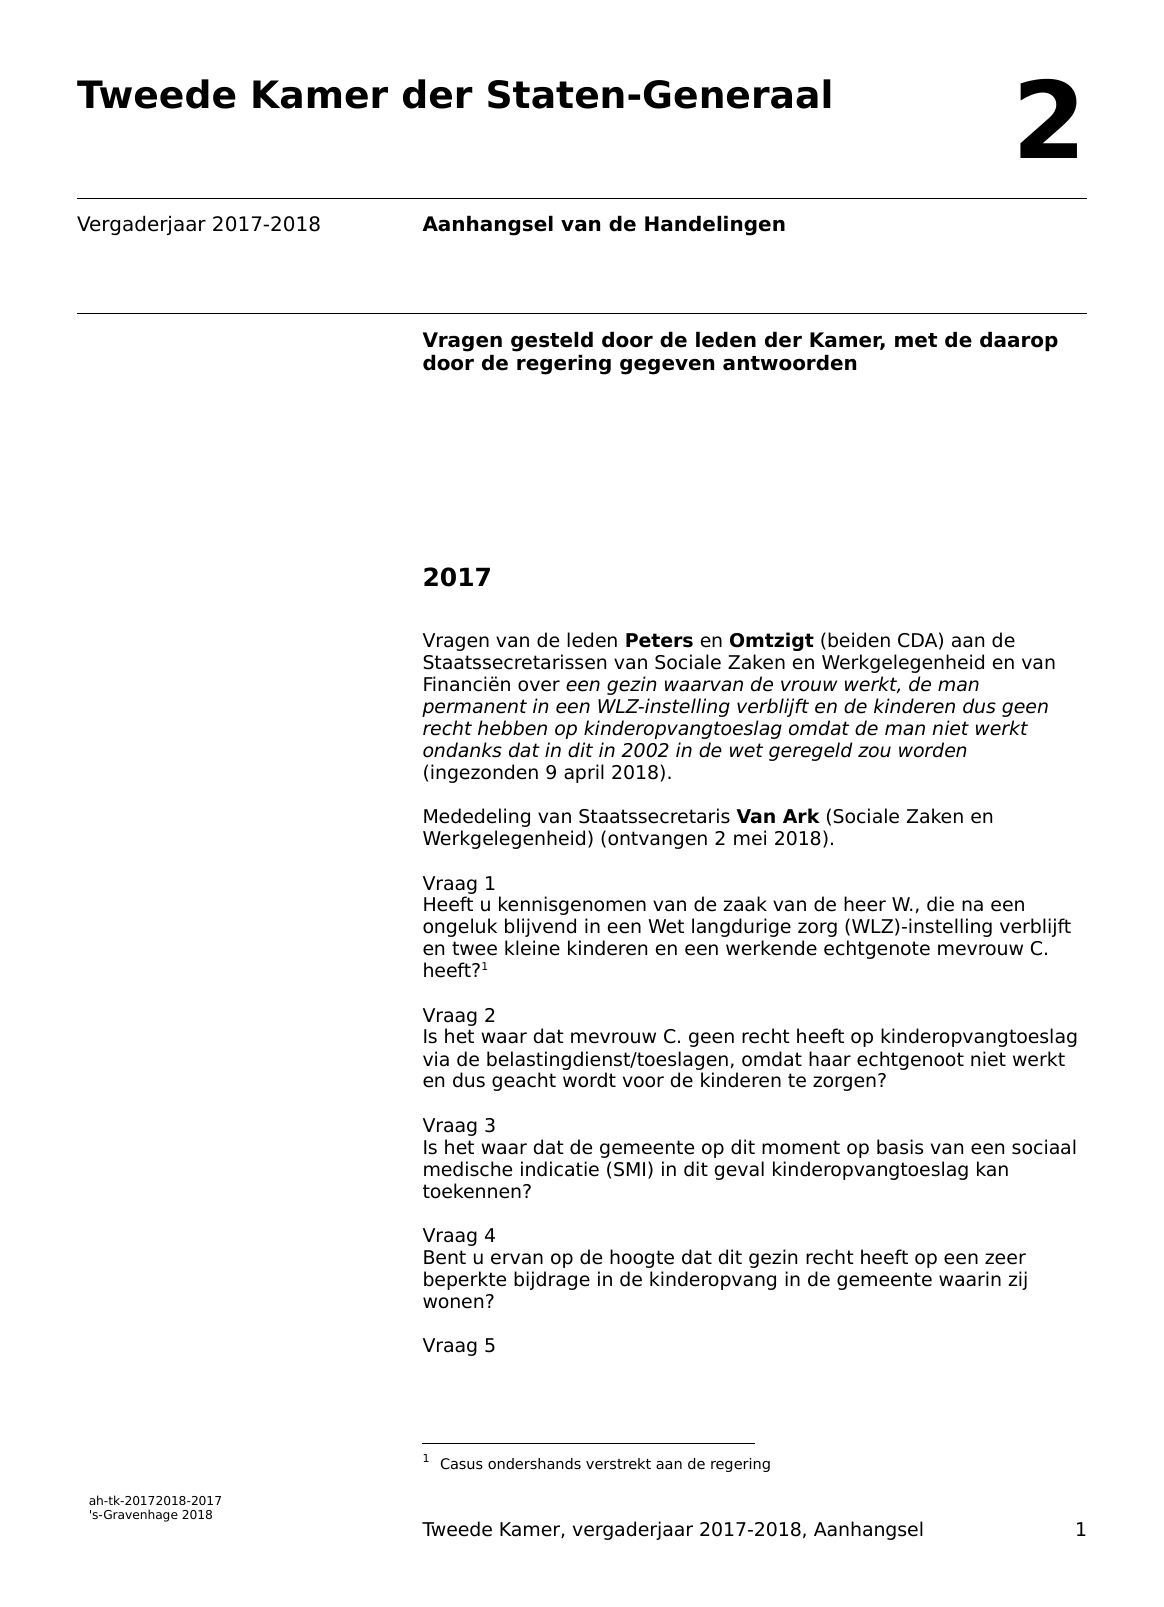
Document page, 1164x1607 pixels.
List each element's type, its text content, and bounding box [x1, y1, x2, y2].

text Vraag 1 [422, 872, 1087, 894]
text Mededeling van Staatssecretaris Van Ark (Sociale Zaken en Werkgelegenheid) (ontvangen 2 mei 2018). [422, 806, 1087, 850]
table_cell [77, 314, 422, 375]
text Is het waar dat mevrouw C. geen recht heeft op kinderopvangtoeslag via de belastingdienst/toeslagen, omdat haar echtgenoot niet werkt en dus geacht wordt voor de kinderen te zorgen? [422, 1026, 1087, 1092]
text Heeft u kennisgenomen van de zaak van de heer W., die na een ongeluk blijvend in een Wet langdurige zorg (WLZ)-instelling verblijft en twee kleine kinderen en een werkende echtgenote mevrouw C. heeft? [422, 894, 1087, 982]
text 's-Gravenhage 2018 [88, 1508, 323, 1522]
text Vraag 2 [422, 1004, 1087, 1026]
text Vragen van de leden Peters en Omtzigt (beiden CDA) aan de Staatssecretarissen van Sociale Zaken en Werkgelegenheid en van Financiën over een gezin waarvan de vrouw werkt, de man permanent in een WLZ-instelling verblijft en de kinderen dus geen recht hebben op kinderopvangtoeslag omdat de man niet werkt ondanks dat in dit in 2002 in de wet geregeld zou worden (ingezonden 9 april 2018). [422, 630, 1087, 784]
table_header Tweede Kamer der Staten-Generaal [77, 59, 886, 198]
text Is het waar dat de gemeente op dit moment op basis van een sociaal medische indicatie (SMI) in dit geval kinderopvangtoeslag kan toekennen? [422, 1137, 1087, 1202]
text Vraag 4 [422, 1225, 1087, 1247]
table_cell Vergaderjaar 2017-2018 [77, 199, 422, 313]
text 2017 [422, 563, 1087, 592]
text Vraag 3 [422, 1114, 1087, 1137]
table_cell Aanhangsel van de Handelingen [422, 199, 1087, 313]
table_cell Vragen gesteld door de leden der Kamer, met de daarop door de regering gegeven antwoorden [422, 314, 1087, 375]
text Casus ondershands verstrekt aan de regering [422, 1452, 1087, 1474]
text Vraag 5 [422, 1335, 1087, 1357]
text Bent u ervan op de hoogte dat dit gezin recht heeft op een zeer beperkte bijdrage in de kinderopvang in de gemeente waarin zij wonen? [422, 1247, 1087, 1313]
text ah-tk-20172018-2017 [88, 1494, 323, 1508]
table_header 2 [886, 59, 1087, 198]
